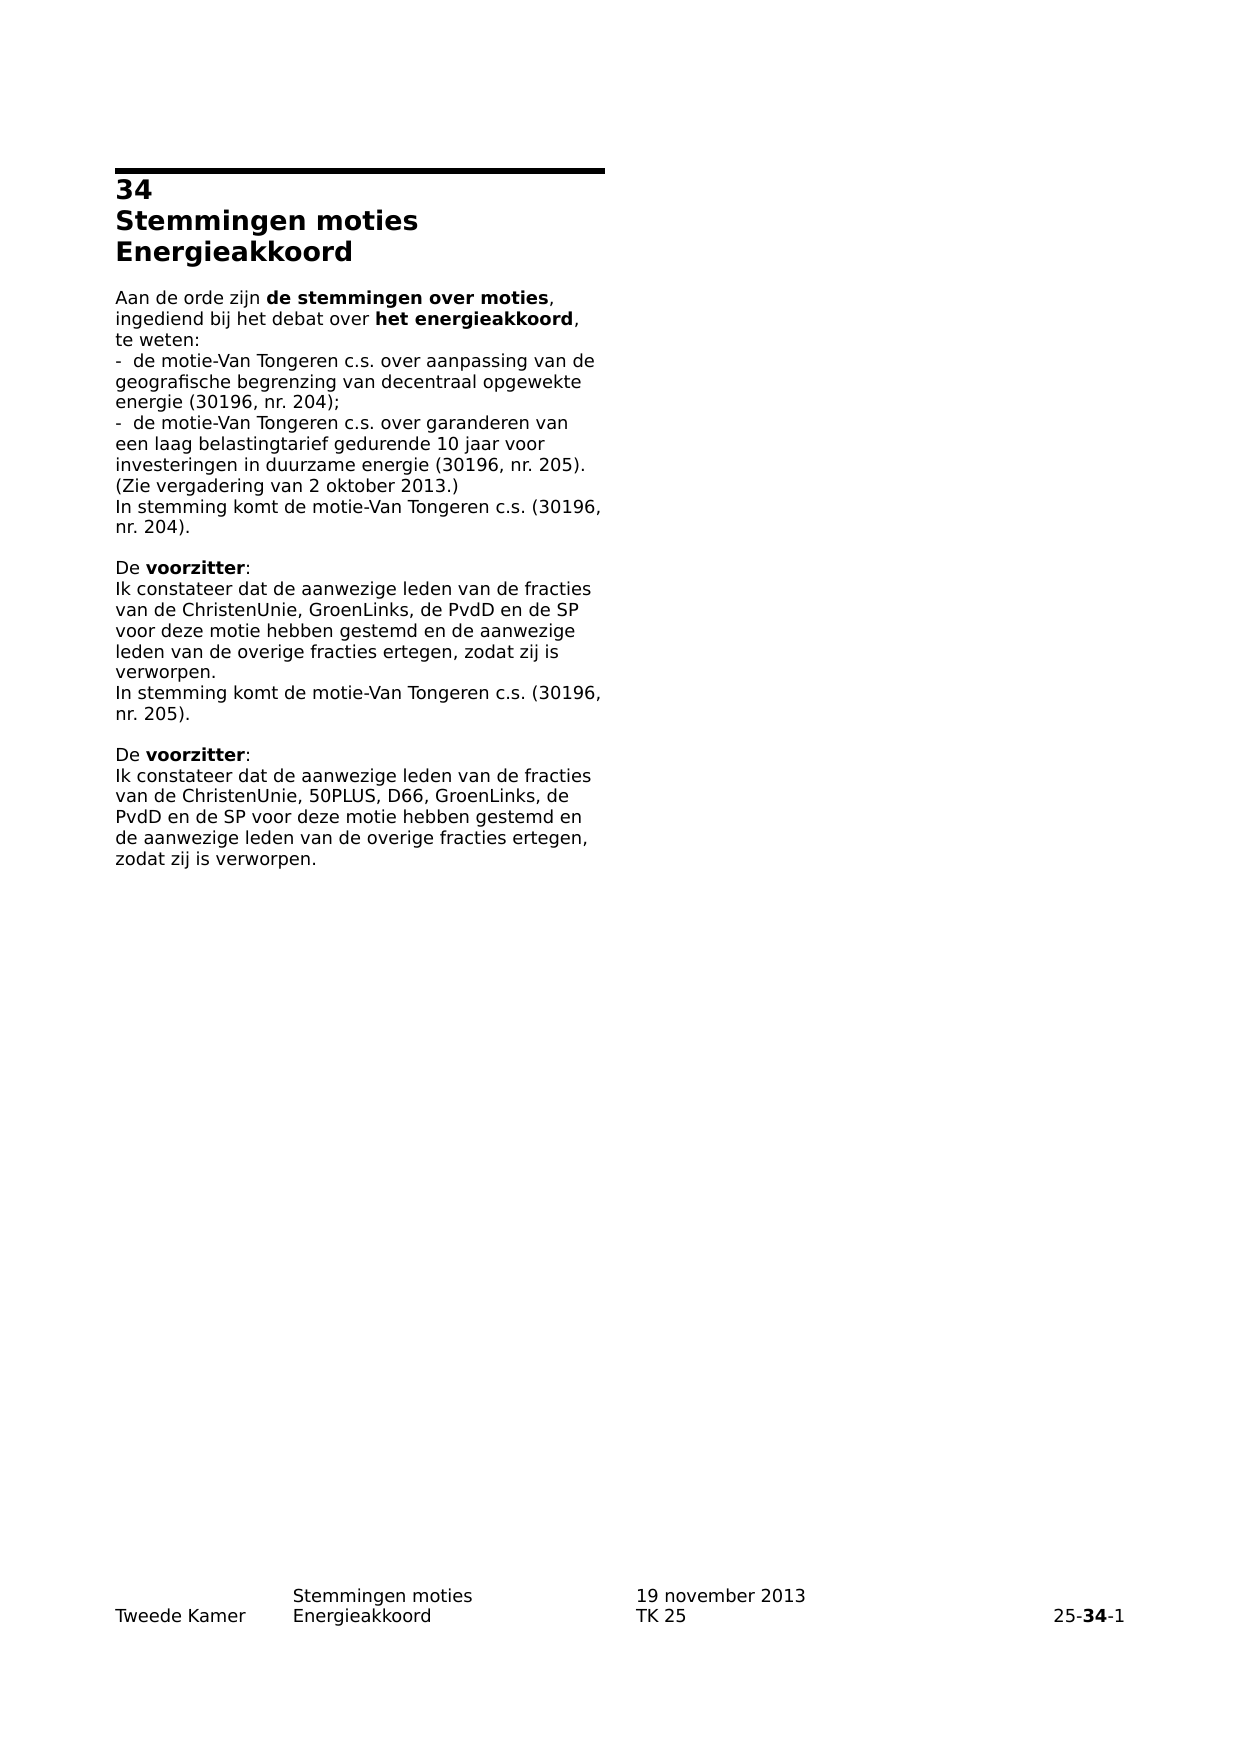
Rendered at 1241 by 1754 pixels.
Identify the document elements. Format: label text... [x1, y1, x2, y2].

text In stemming komt de motie-Van Tongeren c.s. (30196, nr. 204). [115, 496, 605, 538]
text (Zie vergadering van 2 oktober 2013.) [115, 476, 605, 496]
text Ik constateer dat de aanwezige leden van de fracties van de ChristenUnie, 50PLUS, D66, GroenLinks, de PvdD en de SP voor deze motie hebben gestemd en de aanwezige leden van de overige fracties ertegen, zodat zij is verworpen. [115, 765, 605, 869]
text Aan de orde zijn de stemmingen over moties, ingediend bij het debat over het energieakkoord, [115, 288, 605, 330]
list de motie-Van Tongeren c.s. over aanpassing van de geografische begrenzing van decentraal opgewekte energie (30196, nr. 204); [115, 351, 605, 413]
text Ik constateer dat de aanwezige leden van de fracties van de ChristenUnie, GroenLinks, de PvdD en de SP voor deze motie hebben gestemd en de aanwezige leden van de overige fracties ertegen, zodat zij is verworpen. [115, 579, 605, 683]
text In stemming komt de motie-Van Tongeren c.s. (30196, nr. 205). [115, 683, 605, 725]
text De voorzitter: [115, 745, 605, 765]
list de motie-Van Tongeren c.s. over garanderen van een laag belastingtarief gedurende 10 jaar voor investeringen in duurzame energie (30196, nr. 205). [115, 413, 605, 476]
text De voorzitter: [115, 558, 605, 579]
title 34 Stemmingen moties Energieakkoord [115, 174, 605, 268]
text te weten: [115, 330, 605, 351]
